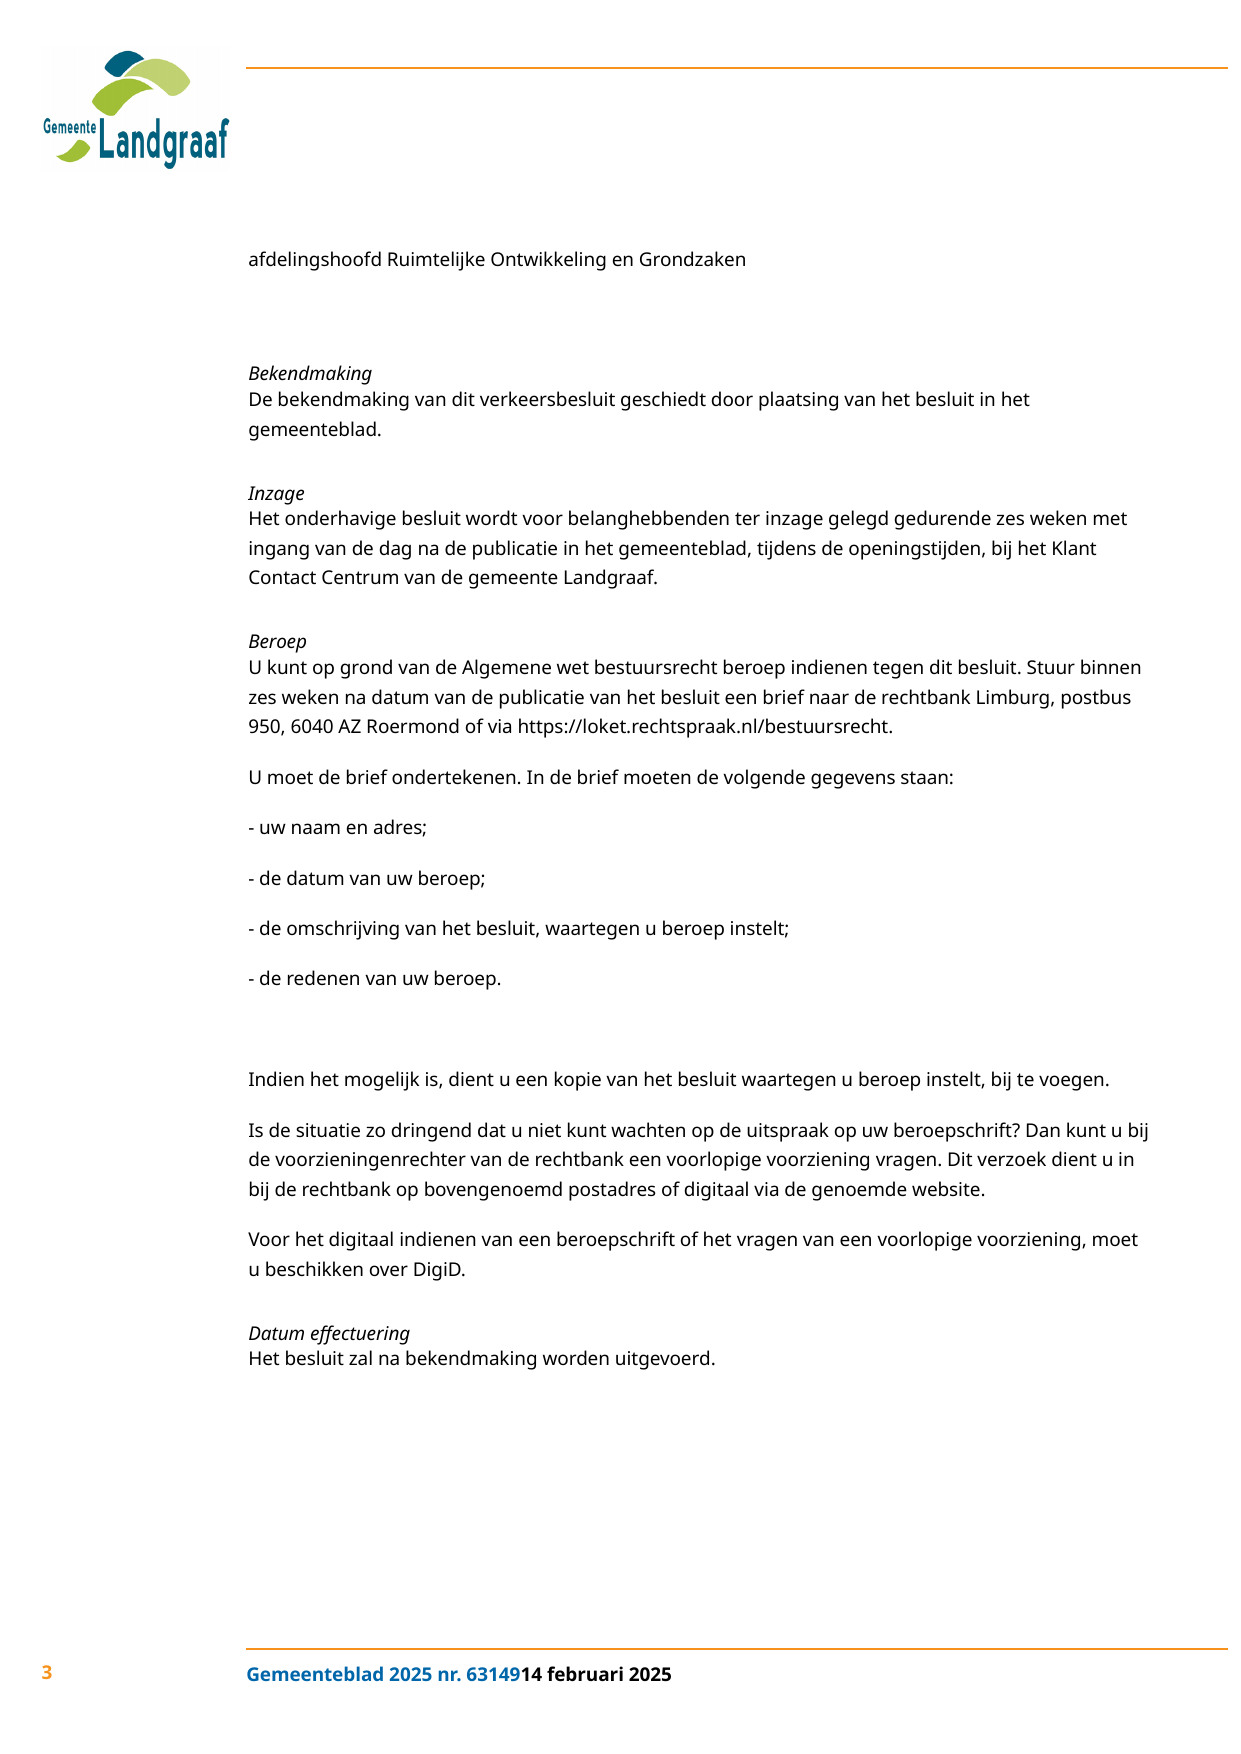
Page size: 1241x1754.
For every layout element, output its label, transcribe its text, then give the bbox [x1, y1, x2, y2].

text U moet de brief ondertekenen. In de brief moeten de volgende gegevens staan: [248, 764, 1152, 789]
picture [41, 47, 231, 172]
text afdelingshoofd Ruimtelijke Ontwikkeling en Grondzaken [248, 246, 1152, 272]
text Bekendmaking [248, 360, 1152, 386]
text Het onderhavige besluit wordt voor belanghebbenden ter inzage gelegd gedurende zes weken met ingang van de dag na de publicatie in het gemeenteblad, tijdens de openingstijden, bij het Klant Contact Centrum van de gemeente Landgraaf. [248, 505, 1152, 590]
text Het besluit zal na bekendmaking worden uitgevoerd. [248, 1346, 1152, 1371]
text - de redenen van uw beroep. [248, 966, 1152, 991]
text Beroep [248, 628, 1152, 654]
text Is de situatie zo dringend dat u niet kunt wachten op de uitspraak op uw beroepschrift? Dan kunt u bij de voorzieningenrechter van de rechtbank een voorlopige voorziening vragen. Dit verzoek dient u in bij de rechtbank op bovengenoemd postadres of digitaal via de genoemde website. [248, 1117, 1152, 1202]
text Indien het mogelijk is, dient u een kopie van het besluit waartegen u beroep instelt, bij te voegen. [248, 1066, 1152, 1092]
text - uw naam en adres; [248, 814, 1152, 840]
text - de datum van uw beroep; [248, 865, 1152, 890]
text - de omschrijving van het besluit, waartegen u beroep instelt; [248, 915, 1152, 941]
text Datum effectuering [248, 1320, 1152, 1346]
text U kunt op grond van de Algemene wet bestuursrecht beroep indienen tegen dit besluit. Stuur binnen zes weken na datum van de publicatie van het besluit een brief naar de rechtbank Limburg, postbus 950, 6040 AZ Roermond of via https://loket.rechtspraak.nl/bestuursrecht. [248, 654, 1152, 739]
text Voor het digitaal indienen van een beroepschrift of het vragen van een voorlopige voorziening, moet u beschikken over DigiD. [248, 1226, 1152, 1282]
text De bekendmaking van dit verkeersbesluit geschiedt door plaatsing van het besluit in het gemeenteblad. [248, 386, 1152, 441]
text Inzage [248, 480, 1152, 505]
